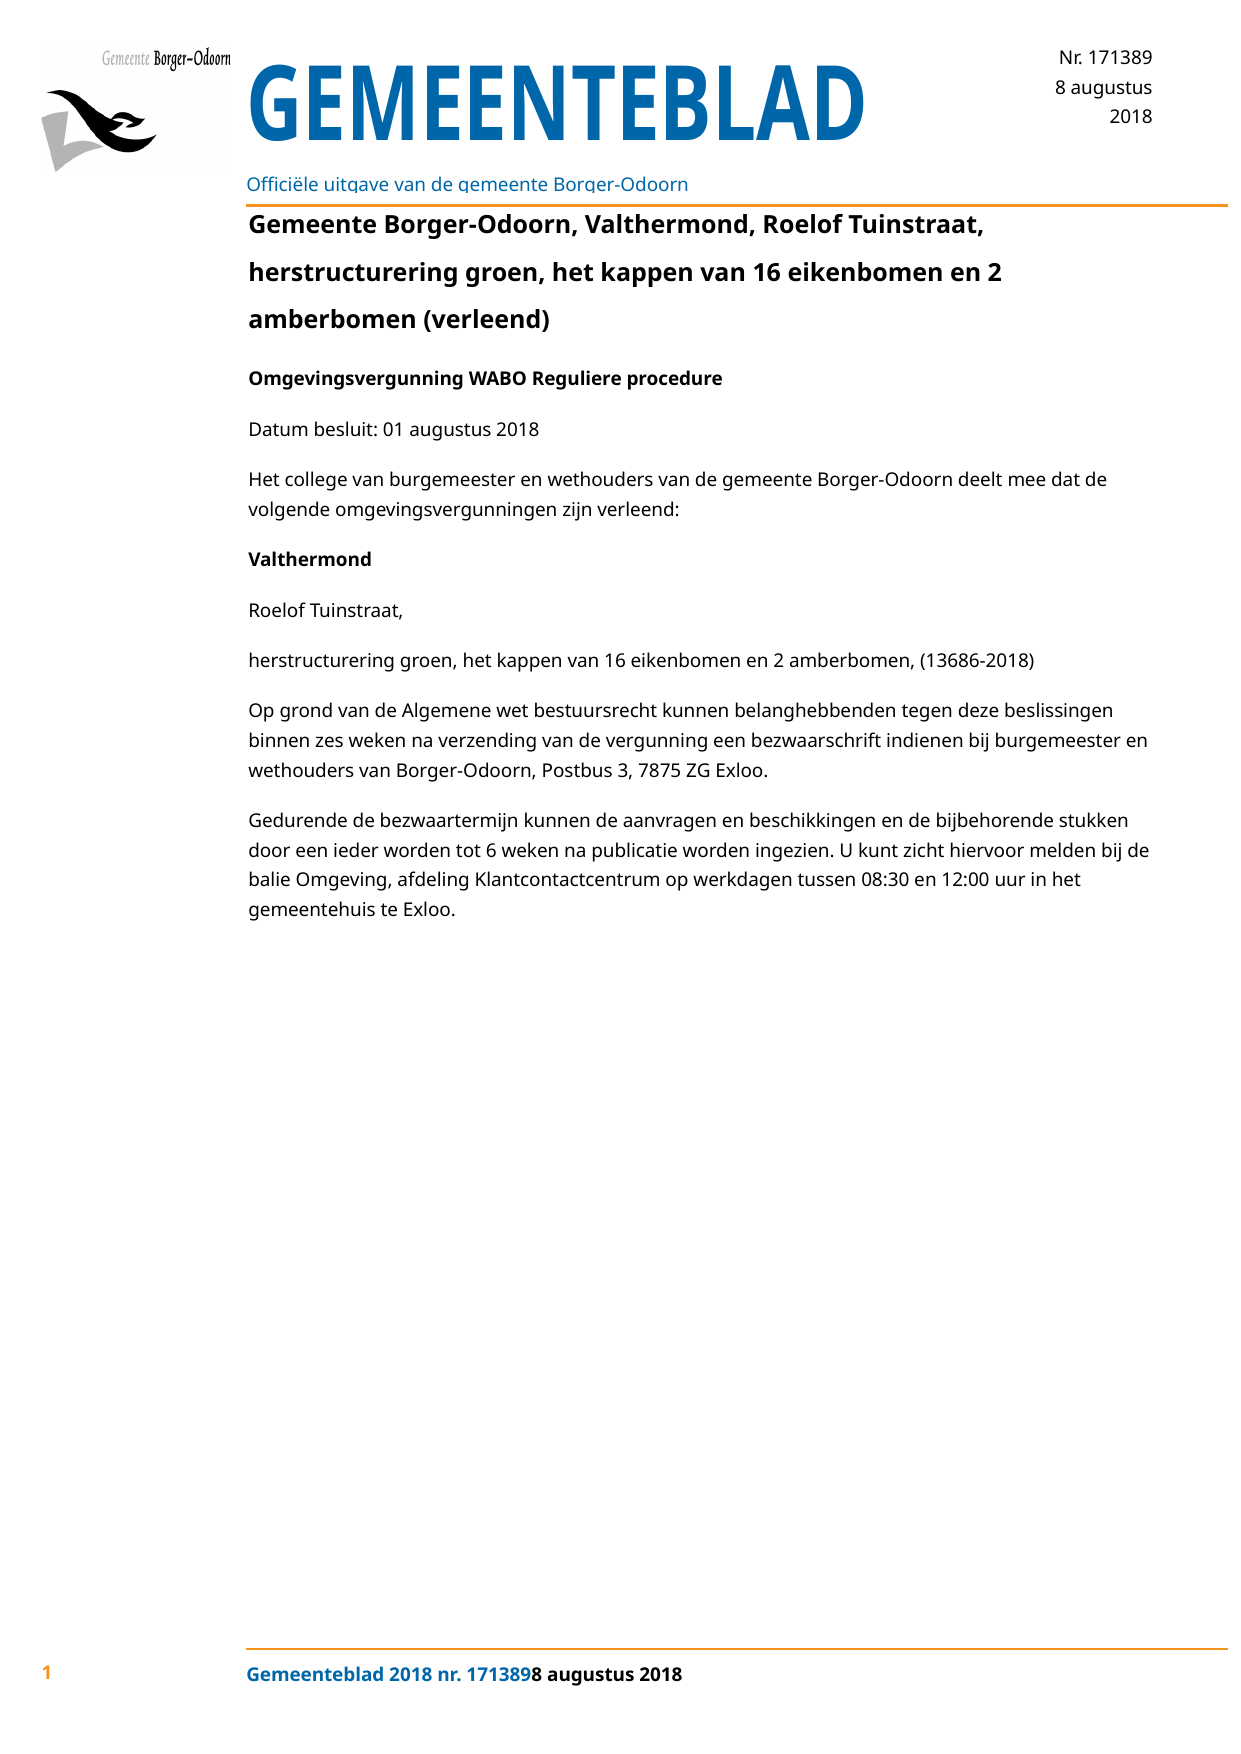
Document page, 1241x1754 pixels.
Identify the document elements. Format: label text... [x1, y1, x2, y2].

text Gemeente Borger-Odoorn, Valthermond, Roelof Tuinstraat, herstructurering groen, het kappen van 16 eikenbomen en 2 amberbomen (verleend) [248, 207, 1152, 336]
text Omgevingsvergunning WABO Reguliere procedure [248, 366, 1152, 391]
text Datum besluit: 01 augustus 2018 [248, 416, 1152, 442]
text Roelof Tuinstraat, [248, 597, 1152, 622]
picture [41, 47, 231, 172]
text herstructurering groen, het kappen van 16 eikenbomen en 2 amberbomen, (13686-2018) [248, 647, 1152, 673]
text Valthermond [248, 546, 1152, 572]
text Gedurende de bezwaartermijn kunnen de aanvragen en beschikkingen en de bijbehorende stukken door een ieder worden tot 6 weken na publicatie worden ingezien. U kunt zicht hiervoor melden bij de balie Omgeving, afdeling Klantcontactcentrum op werkdagen tussen 08:30 en 12:00 uur in het gemeentehuis te Exloo. [248, 807, 1152, 922]
text Op grond van de Algemene wet bestuursrecht kunnen belanghebbenden tegen deze beslissingen binnen zes weken na verzending van de vergunning een bezwaarschrift indienen bij burgemeester en wethouders van Borger-Odoorn, Postbus 3, 7875 ZG Exloo. [248, 698, 1152, 782]
text Het college van burgemeester en wethouders van de gemeente Borger-Odoorn deelt mee dat de volgende omgevingsvergunningen zijn verleend: [248, 466, 1152, 522]
